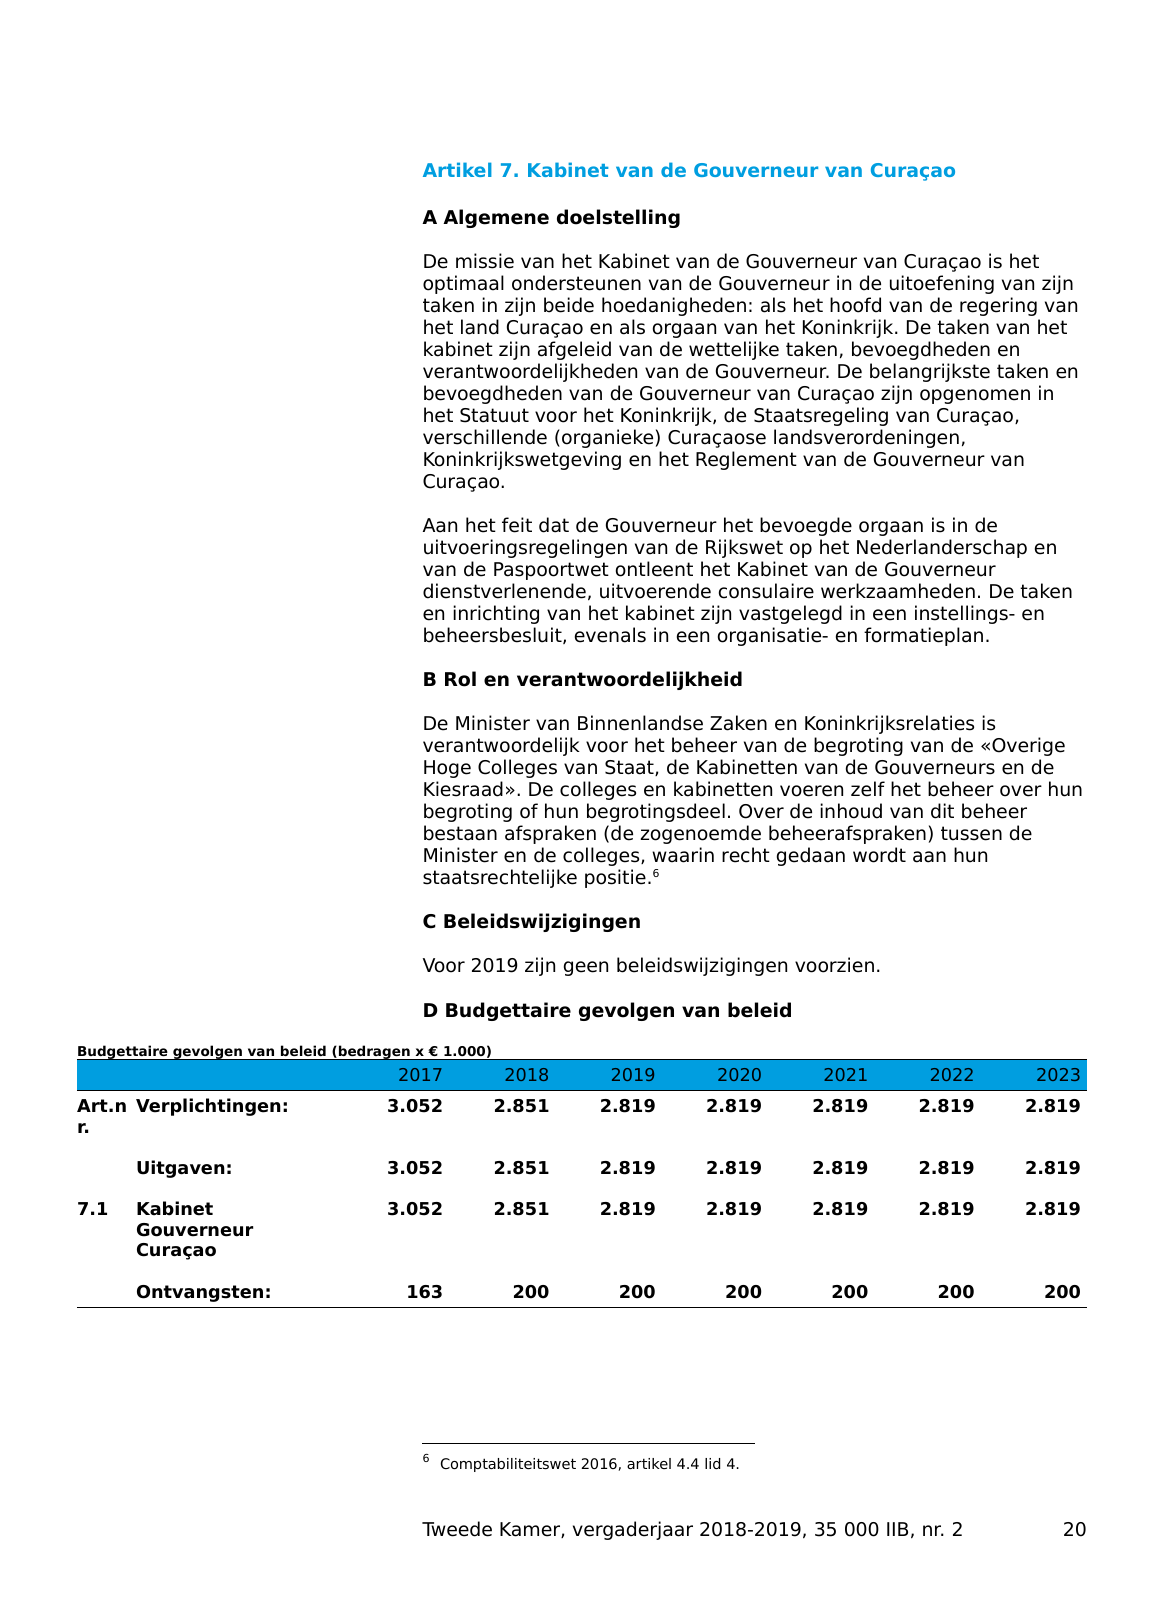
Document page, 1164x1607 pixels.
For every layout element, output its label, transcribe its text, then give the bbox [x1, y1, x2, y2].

table_cell 2.819 [661, 1158, 768, 1178]
table_cell [555, 1179, 661, 1199]
table_cell [130, 1060, 342, 1090]
table_cell 2.819 [980, 1158, 1087, 1178]
table_cell 2.819 [661, 1199, 768, 1261]
table_cell 2.819 [768, 1091, 874, 1137]
table_cell Art.nr. [77, 1091, 130, 1137]
table_cell 2020 [661, 1060, 768, 1090]
table_cell [77, 1179, 130, 1199]
table_cell [768, 1261, 874, 1282]
table_cell 2021 [768, 1060, 874, 1090]
table_cell 200 [980, 1282, 1087, 1307]
table_cell 2.819 [555, 1091, 661, 1137]
text Voor 2019 zijn geen beleidswijzigingen voorzien. [422, 955, 1087, 977]
table_cell 2.851 [449, 1158, 555, 1178]
table_cell [343, 1179, 449, 1199]
subtitle B Rol en verantwoordelijkheid [422, 669, 1087, 691]
table_cell 2017 [343, 1060, 449, 1090]
table_cell 2.819 [661, 1091, 768, 1137]
table_cell [77, 1282, 130, 1307]
table_cell 2.819 [555, 1199, 661, 1261]
text De Minister van Binnenlandse Zaken en Koninkrijksrelaties is verantwoordelijk voor het beheer van de begroting van de «Overige Hoge Colleges van Staat, de Kabinetten van de Gouverneurs en de Kiesraad». De colleges en kabinetten voeren zelf het beheer over hun begroting of hun begrotingsdeel. Over de inhoud van dit beheer bestaan afspraken (de zogenoemde beheerafspraken) tussen de Minister en de colleges, waarin recht gedaan wordt aan hun staatsrechtelijke positie. [422, 713, 1087, 889]
text De missie van het Kabinet van de Gouverneur van Curaçao is het optimaal ondersteunen van de Gouverneur in de uitoefening van zijn taken in zijn beide hoedanigheden: als het hoofd van de regering van het land Curaçao en als orgaan van het Koninkrijk. De taken van het kabinet zijn afgeleid van de wettelijke taken, bevoegdheden en verantwoordelijkheden van de Gouverneur. De belangrijkste taken en bevoegdheden van de Gouverneur van Curaçao zijn opgenomen in het Statuut voor het Koninkrijk, de Staatsregeling van Curaçao, verschillende (organieke) Curaçaose landsverordeningen, Koninkrijkswetgeving en het Reglement van de Gouverneur van Curaçao. [422, 251, 1087, 493]
table_cell [980, 1137, 1087, 1158]
table_cell [980, 1179, 1087, 1199]
table_cell 2.819 [874, 1158, 980, 1178]
table_cell Kabinet Gouverneur Curaçao [130, 1199, 342, 1261]
text Comptabiliteitswet 2016, artikel 4.4 lid 4. [422, 1452, 1087, 1474]
table_cell [555, 1137, 661, 1158]
table_cell [449, 1179, 555, 1199]
subtitle A Algemene doelstelling [422, 207, 1087, 229]
table_cell 2019 [555, 1060, 661, 1090]
subtitle D Budgettaire gevolgen van beleid [422, 999, 1087, 1022]
table_cell [768, 1137, 874, 1158]
table_cell [980, 1261, 1087, 1282]
table_cell [449, 1137, 555, 1158]
table_cell 200 [768, 1282, 874, 1307]
table_cell Verplichtingen: [130, 1091, 342, 1137]
table_cell [661, 1137, 768, 1158]
table_header Budgettaire gevolgen van beleid (bedragen x € 1.000) [77, 1044, 1087, 1059]
table_cell 2.819 [980, 1199, 1087, 1261]
table_cell Uitgaven: [130, 1158, 342, 1178]
table_cell [343, 1137, 449, 1158]
subtitle Artikel 7. Kabinet van de Gouverneur van Curaçao [422, 160, 1087, 182]
table_cell [555, 1261, 661, 1282]
table_cell [77, 1261, 130, 1282]
table_cell 2.819 [980, 1091, 1087, 1137]
table_cell [130, 1179, 342, 1199]
table_cell [661, 1261, 768, 1282]
table_cell 2.851 [449, 1199, 555, 1261]
text Aan het feit dat de Gouverneur het bevoegde orgaan is in de uitvoeringsregelingen van de Rijkswet op het Nederlanderschap en van de Paspoortwet ontleent het Kabinet van de Gouverneur dienstverlenende, uitvoerende consulaire werkzaamheden. De taken en inrichting van het kabinet zijn vastgelegd in een instellings- en beheersbesluit, evenals in een organisatie- en formatieplan. [422, 515, 1087, 647]
table_cell 2.819 [768, 1158, 874, 1178]
table_cell 200 [661, 1282, 768, 1307]
table_cell [874, 1261, 980, 1282]
table_cell 2.819 [874, 1199, 980, 1261]
table_cell [130, 1261, 342, 1282]
table_cell [661, 1179, 768, 1199]
table_cell [77, 1060, 130, 1090]
table_cell 3.052 [343, 1199, 449, 1261]
table_cell 7.1 [77, 1199, 130, 1261]
table_cell 2.819 [768, 1199, 874, 1261]
table_cell 200 [449, 1282, 555, 1307]
table_cell 3.052 [343, 1091, 449, 1137]
table_cell 3.052 [343, 1158, 449, 1178]
table_cell [874, 1137, 980, 1158]
subtitle C Beleidswijzigingen [422, 911, 1087, 933]
table_cell [449, 1261, 555, 1282]
table_cell [130, 1137, 342, 1158]
table_cell [77, 1158, 130, 1178]
table_cell 200 [555, 1282, 661, 1307]
table_cell [77, 1137, 130, 1158]
table_cell 2023 [980, 1060, 1087, 1090]
table_cell 2.819 [874, 1091, 980, 1137]
table_cell 200 [874, 1282, 980, 1307]
table_cell 2.819 [555, 1158, 661, 1178]
table_cell 2.851 [449, 1091, 555, 1137]
table_cell Ontvangsten: [130, 1282, 342, 1307]
table_cell [874, 1179, 980, 1199]
table_cell 2018 [449, 1060, 555, 1090]
table_cell 163 [343, 1282, 449, 1307]
table_cell [768, 1179, 874, 1199]
table_cell 2022 [874, 1060, 980, 1090]
table_cell [343, 1261, 449, 1282]
